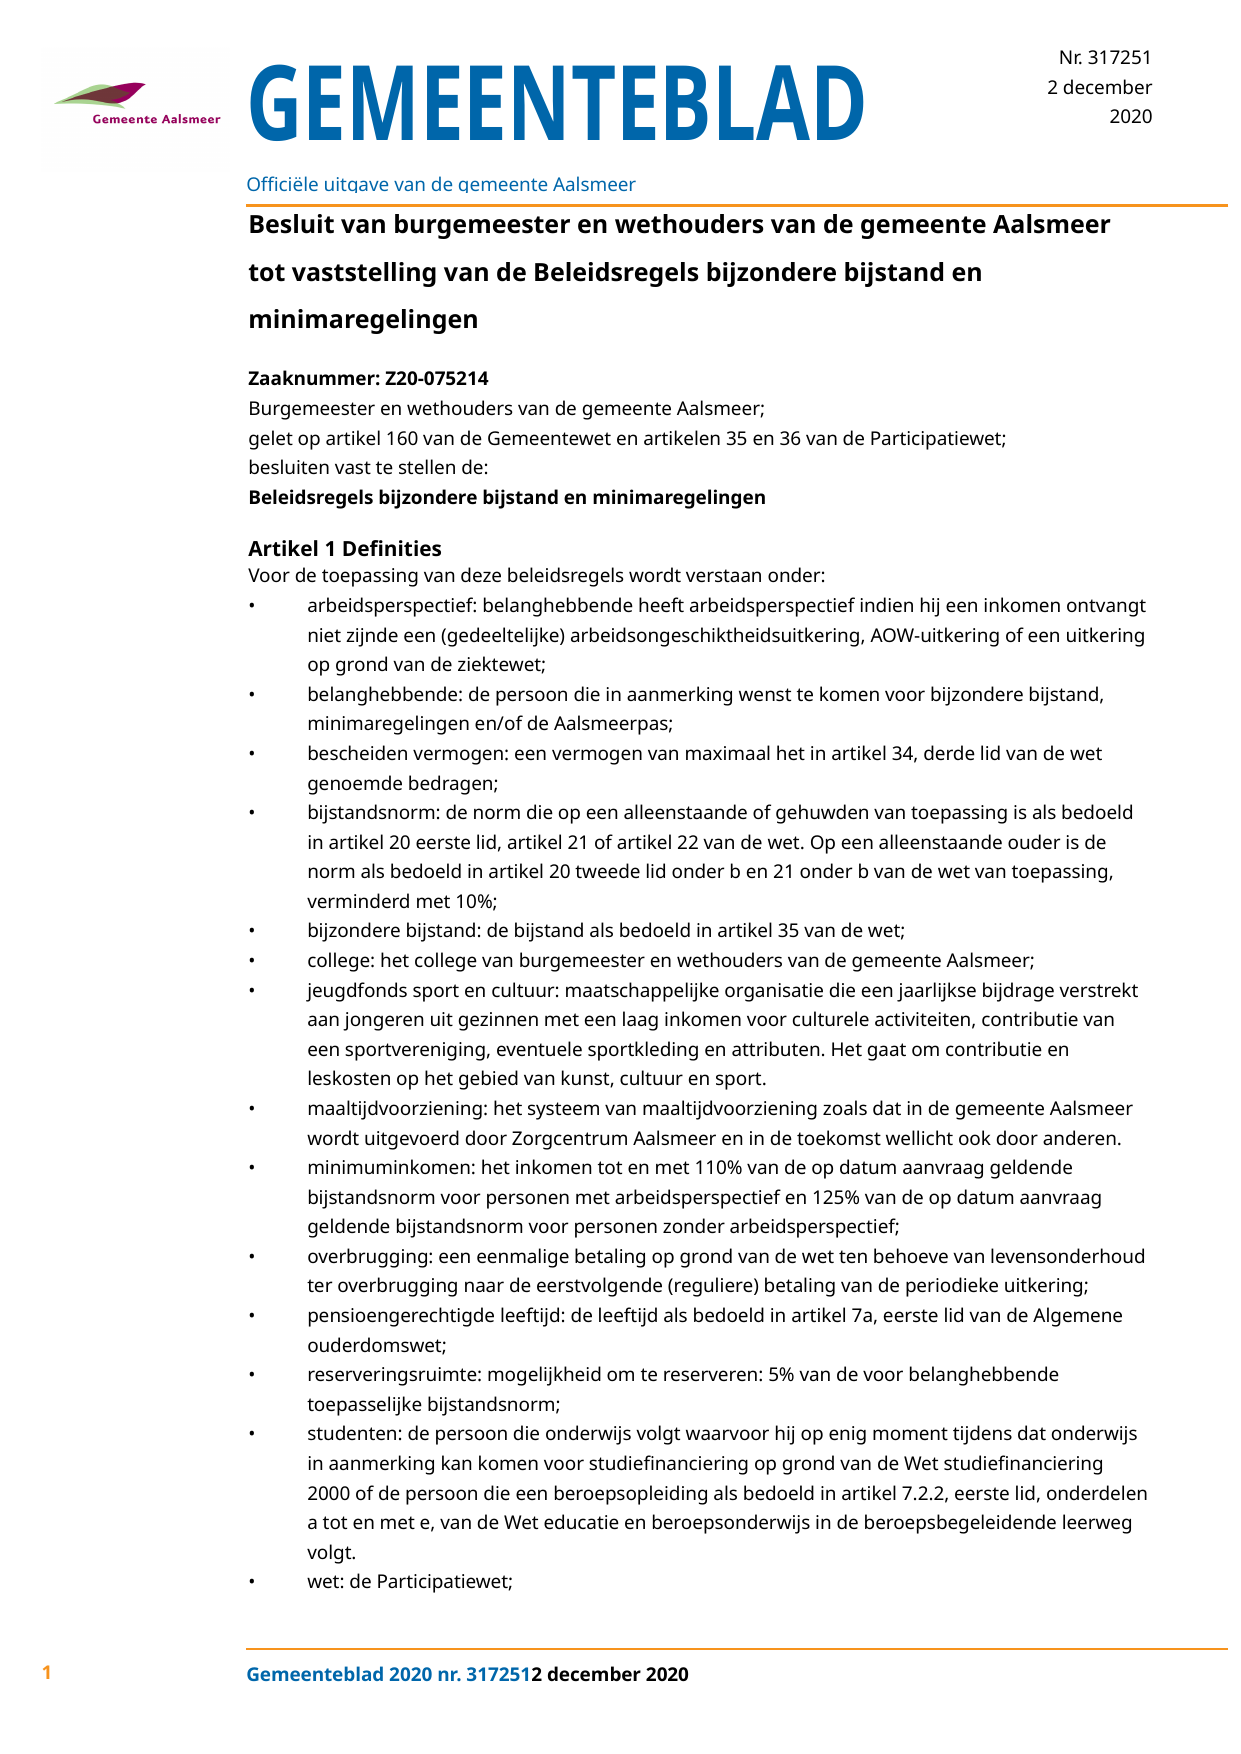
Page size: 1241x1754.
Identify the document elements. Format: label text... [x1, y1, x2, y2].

text Burgemeester en wethouders van de gemeente Aalsmeer; [248, 395, 1152, 421]
text besluiten vast te stellen de: [248, 454, 1152, 480]
list bescheiden vermogen: een vermogen van maximaal het in artikel 34, derde lid van de wet genoemde bedragen; [248, 740, 1152, 796]
list wet: de Participatiewet; [248, 1568, 1152, 1594]
list arbeidsperspectief: belanghebbende heeft arbeidsperspectief indien hij een inkomen ontvangt niet zijnde een (gedeeltelijke) arbeidsongeschiktheidsuitkering, AOW-uitkering of een uitkering op grond van de ziektewet; [248, 592, 1152, 677]
picture [41, 47, 231, 172]
list bijzondere bijstand: de bijstand als bedoeld in artikel 35 van de wet; [248, 918, 1152, 943]
list jeugdfonds sport en cultuur: maatschappelijke organisatie die een jaarlijkse bijdrage verstrekt aan jongeren uit gezinnen met een laag inkomen voor culturele activiteiten, contributie van een sportvereniging, eventuele sportkleding en attributen. Het gaat om contributie en leskosten op het gebied van kunst, cultuur en sport. [248, 977, 1152, 1091]
text gelet op artikel 160 van de Gemeentewet en artikelen 35 en 36 van de Participatiewet; [248, 425, 1152, 450]
text Beleidsregels bijzondere bijstand en minimaregelingen [248, 484, 1152, 509]
list college: het college van burgemeester en wethouders van de gemeente Aalsmeer; [248, 947, 1152, 973]
list maaltijdvoorziening: het systeem van maaltijdvoorziening zoals dat in de gemeente Aalsmeer wordt uitgevoerd door Zorgcentrum Aalsmeer en in de toekomst wellicht ook door anderen. [248, 1095, 1152, 1151]
text Artikel 1 Definities [248, 534, 1152, 563]
list bijstandsnorm: de norm die op een alleenstaande of gehuwden van toepassing is als bedoeld in artikel 20 eerste lid, artikel 21 of artikel 22 van de wet. Op een alleenstaande ouder is de norm als bedoeld in artikel 20 tweede lid onder b en 21 onder b van de wet van toepassing, verminderd met 10%; [248, 799, 1152, 914]
text Zaaknummer: Z20-075214 [248, 366, 1152, 391]
list pensioengerechtigde leeftijd: de leeftijd als bedoeld in artikel 7a, eerste lid van de Algemene ouderdomswet; [248, 1302, 1152, 1358]
text Besluit van burgemeester en wethouders van de gemeente Aalsmeer tot vaststelling van de Beleidsregels bijzondere bijstand en minimaregelingen [248, 207, 1152, 336]
list minimuminkomen: het inkomen tot en met 110% van de op datum aanvraag geldende bijstandsnorm voor personen met arbeidsperspectief en 125% van de op datum aanvraag geldende bijstandsnorm voor personen zonder arbeidsperspectief; [248, 1154, 1152, 1239]
list overbrugging: een eenmalige betaling op grond van de wet ten behoeve van levensonderhoud ter overbrugging naar de eerstvolgende (reguliere) betaling van de periodieke uitkering; [248, 1243, 1152, 1298]
list belanghebbende: de persoon die in aanmerking wenst te komen voor bijzondere bijstand, minimaregelingen en/of de Aalsmeerpas; [248, 681, 1152, 736]
text Voor de toepassing van deze beleidsregels wordt verstaan onder: [248, 563, 1152, 588]
list studenten: de persoon die onderwijs volgt waarvoor hij op enig moment tijdens dat onderwijs in aanmerking kan komen voor studiefinanciering op grond van de Wet studiefinanciering 2000 of de persoon die een beroepsopleiding als bedoeld in artikel 7.2.2, eerste lid, onderdelen a tot en met e, van de Wet educatie en beroepsonderwijs in de beroepsbegeleidende leerweg volgt. [248, 1421, 1152, 1565]
list reserveringsruimte: mogelijkheid om te reserveren: 5% van de voor belanghebbende toepasselijke bijstandsnorm; [248, 1361, 1152, 1417]
